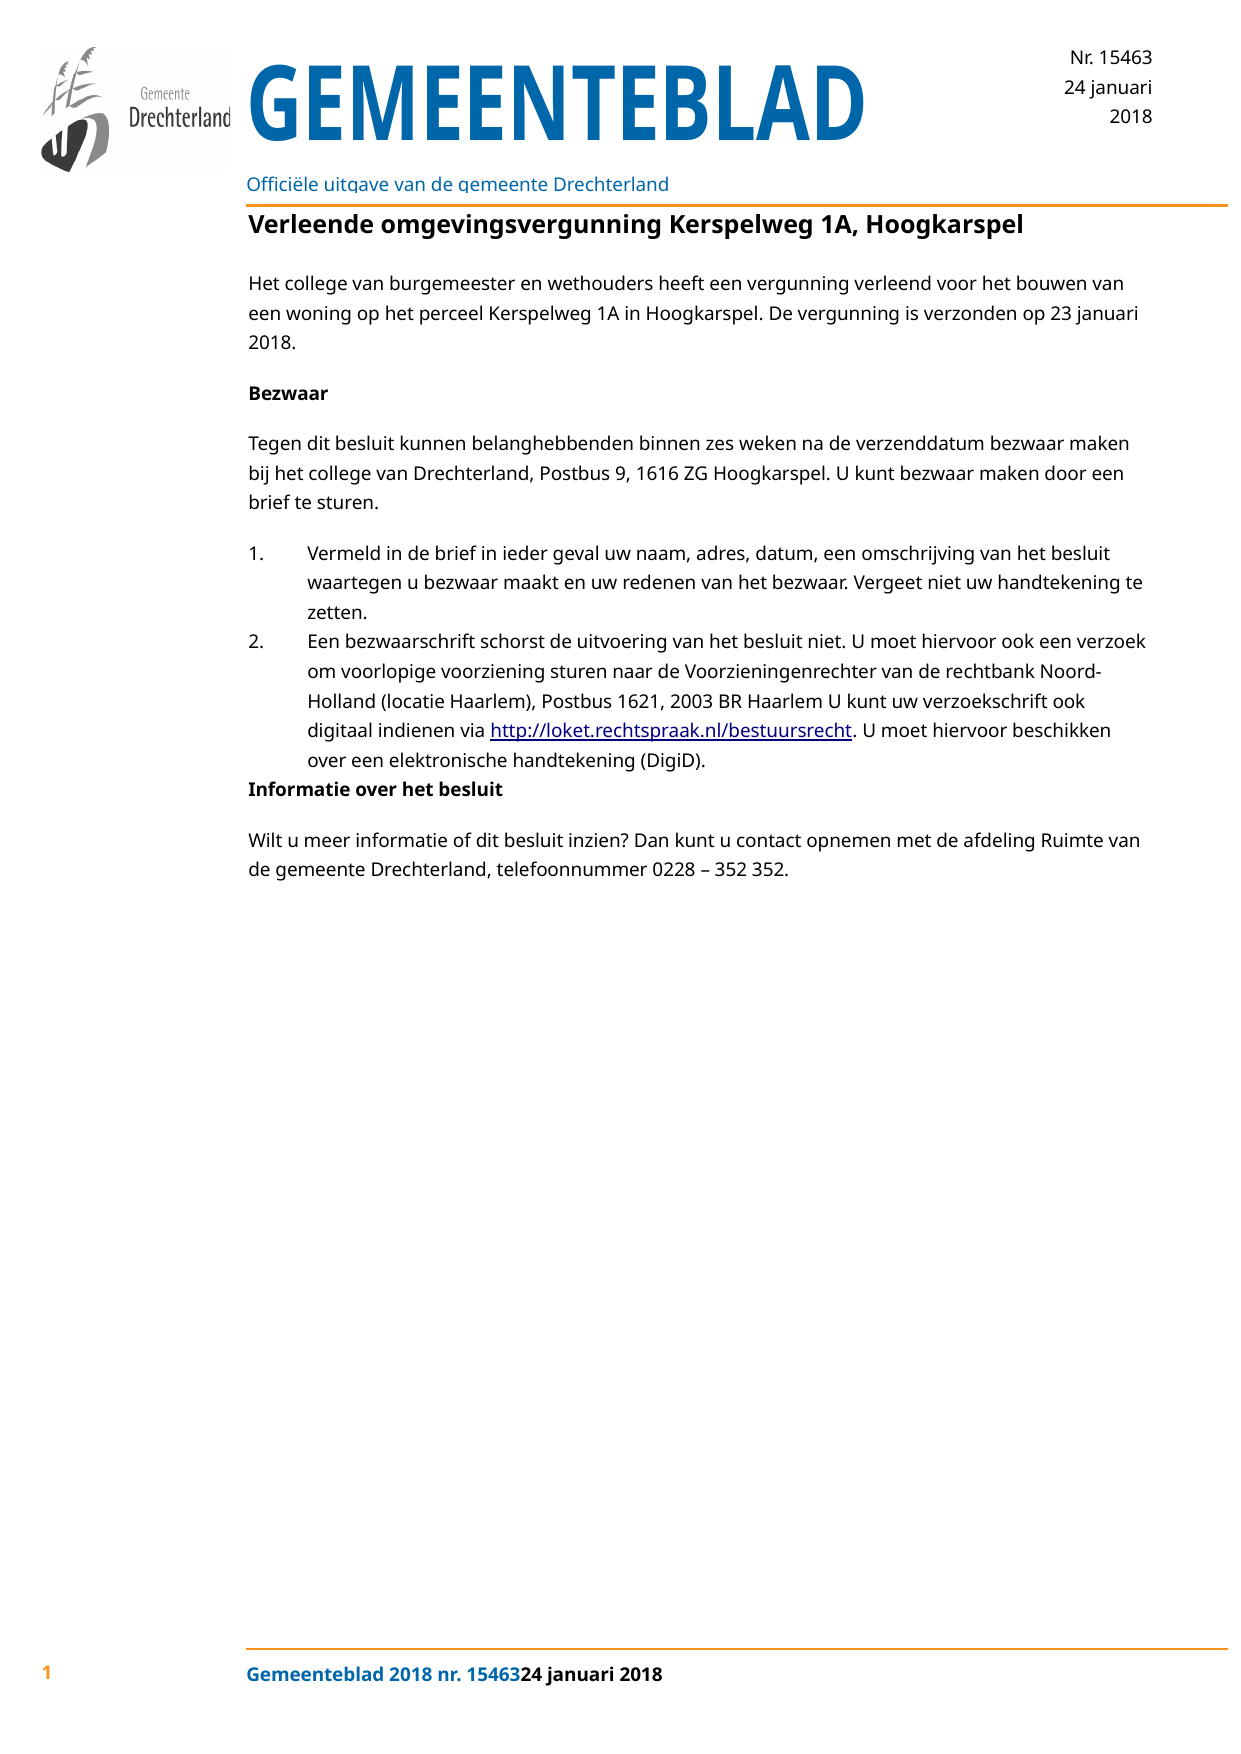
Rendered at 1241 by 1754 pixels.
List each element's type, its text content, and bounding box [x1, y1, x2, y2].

list Vermeld in de brief in ieder geval uw naam, adres, datum, een omschrijving van het besluit waartegen u bezwaar maakt en uw redenen van het bezwaar. Vergeet niet uw handtekening te zetten. [248, 540, 1152, 625]
text Wilt u meer informatie of dit besluit inzien? Dan kunt u contact opnemen met de afdeling Ruimte van de gemeente Drechterland, telefoonnummer 0228 – 352 352. [248, 827, 1152, 882]
text Bezwaar [248, 380, 1152, 406]
text Informatie over het besluit [248, 777, 1152, 802]
picture [41, 47, 231, 172]
text Verleende omgevingsvergunning Kerspelweg 1A, Hoogkarspel [248, 207, 1152, 241]
text Tegen dit besluit kunnen belanghebbenden binnen zes weken na de verzenddatum bezwaar maken bij het college van Drechterland, Postbus 9, 1616 ZG Hoogkarspel. U kunt bezwaar maken door een brief te sturen. [248, 430, 1152, 515]
text Het college van burgemeester en wethouders heeft een vergunning verleend voor het bouwen van een woning op het perceel Kerspelweg 1A in Hoogkarspel. De vergunning is verzonden op 23 januari 2018. [248, 270, 1152, 355]
list Een bezwaarschrift schorst de uitvoering van het besluit niet. U moet hiervoor ook een verzoek om voorlopige voorziening sturen naar de Voorzieningenrechter van de rechtbank Noord-Holland (locatie Haarlem), Postbus 1621, 2003 BR Haarlem U kunt uw verzoekschrift ook digitaal indienen via http://loket.rechtspraak.nl/bestuursrecht. U moet hiervoor beschikken over een elektronische handtekening (DigiD). [248, 629, 1152, 773]
